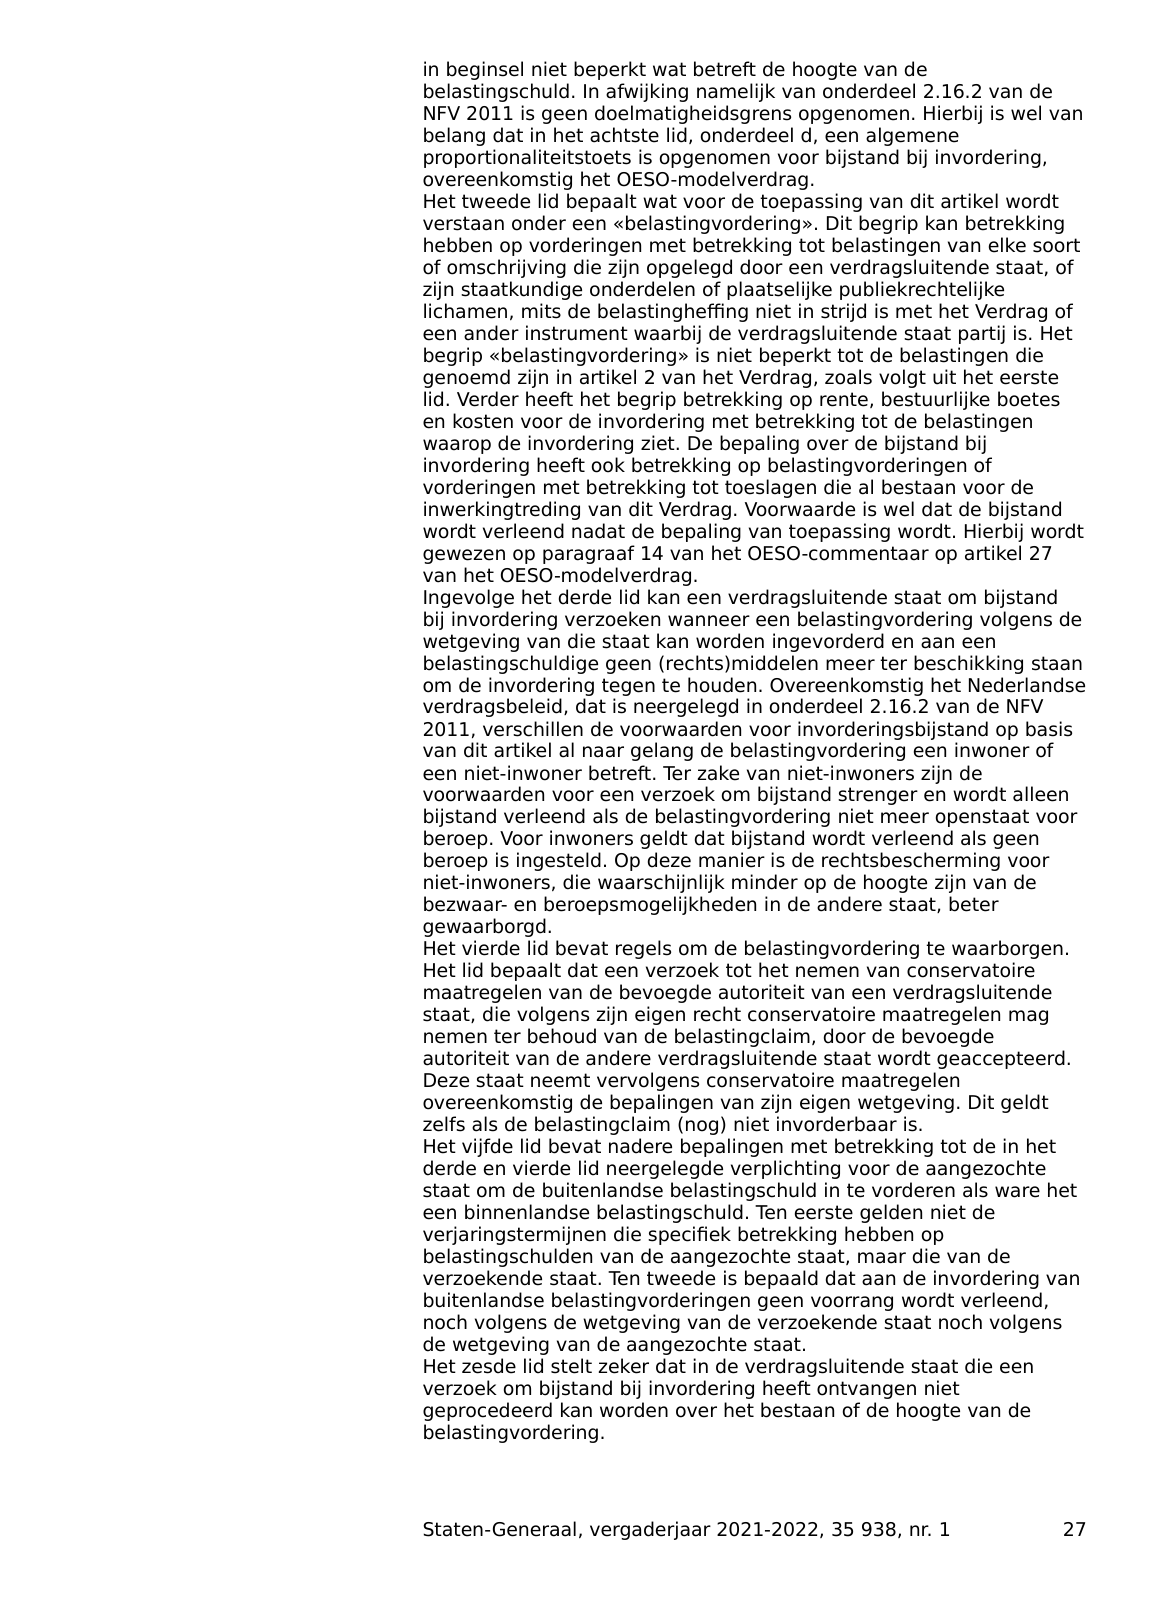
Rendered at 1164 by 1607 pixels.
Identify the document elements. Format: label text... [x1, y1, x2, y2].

text Ingevolge het derde lid kan een verdragsluitende staat om bijstand bij invordering verzoeken wanneer een belastingvordering volgens de wetgeving van die staat kan worden ingevorderd en aan een belastingschuldige geen (rechts)middelen meer ter beschikking staan om de invordering tegen te houden. Overeenkomstig het Nederlandse verdragsbeleid, dat is neergelegd in onderdeel 2.16.2 van de NFV 2011, verschillen de voorwaarden voor invorderingsbijstand op basis van dit artikel al naar gelang de belastingvordering een inwoner of een niet-inwoner betreft. Ter zake van niet-inwoners zijn de voorwaarden voor een verzoek om bijstand strenger en wordt alleen bijstand verleend als de belastingvordering niet meer openstaat voor beroep. Voor inwoners geldt dat bijstand wordt verleend als geen beroep is ingesteld. Op deze manier is de rechtsbescherming voor niet-inwoners, die waarschijnlijk minder op de hoogte zijn van de bezwaar- en beroepsmogelijkheden in de andere staat, beter gewaarborgd. [422, 587, 1087, 938]
text Het vierde lid bevat regels om de belastingvordering te waarborgen. Het lid bepaalt dat een verzoek tot het nemen van conservatoire maatregelen van de bevoegde autoriteit van een verdragsluitende staat, die volgens zijn eigen recht conservatoire maatregelen mag nemen ter behoud van de belastingclaim, door de bevoegde autoriteit van de andere verdragsluitende staat wordt geaccepteerd. Deze staat neemt vervolgens conservatoire maatregelen overeenkomstig de bepalingen van zijn eigen wetgeving. Dit geldt zelfs als de belastingclaim (nog) niet invorderbaar is. [422, 938, 1087, 1136]
text in beginsel niet beperkt wat betreft de hoogte van de belastingschuld. In afwijking namelijk van onderdeel 2.16.2 van de NFV 2011 is geen doelmatigheidsgrens opgenomen. Hierbij is wel van belang dat in het achtste lid, onderdeel d, een algemene proportionaliteitstoets is opgenomen voor bijstand bij invordering, overeenkomstig het OESO-modelverdrag. [422, 59, 1087, 191]
text Het vijfde lid bevat nadere bepalingen met betrekking tot de in het derde en vierde lid neergelegde verplichting voor de aangezochte staat om de buitenlandse belastingschuld in te vorderen als ware het een binnenlandse belastingschuld. Ten eerste gelden niet de verjaringstermijnen die specifiek betrekking hebben op belastingschulden van de aangezochte staat, maar die van de verzoekende staat. Ten tweede is bepaald dat aan de invordering van buitenlandse belastingvorderingen geen voorrang wordt verleend, noch volgens de wetgeving van de verzoekende staat noch volgens de wetgeving van de aangezochte staat. [422, 1136, 1087, 1356]
text Het tweede lid bepaalt wat voor de toepassing van dit artikel wordt verstaan onder een «belastingvordering». Dit begrip kan betrekking hebben op vorderingen met betrekking tot belastingen van elke soort of omschrijving die zijn opgelegd door een verdragsluitende staat, of zijn staatkundige onderdelen of plaatselijke publiekrechtelijke lichamen, mits de belastingheffing niet in strijd is met het Verdrag of een ander instrument waarbij de verdragsluitende staat partij is. Het begrip «belastingvordering» is niet beperkt tot de belastingen die genoemd zijn in artikel 2 van het Verdrag, zoals volgt uit het eerste lid. Verder heeft het begrip betrekking op rente, bestuurlijke boetes en kosten voor de invordering met betrekking tot de belastingen waarop de invordering ziet. De bepaling over de bijstand bij invordering heeft ook betrekking op belastingvorderingen of vorderingen met betrekking tot toeslagen die al bestaan voor de inwerkingtreding van dit Verdrag. Voorwaarde is wel dat de bijstand wordt verleend nadat de bepaling van toepassing wordt. Hierbij wordt gewezen op paragraaf 14 van het OESO-commentaar op artikel 27 van het OESO-modelverdrag. [422, 191, 1087, 587]
text Het zesde lid stelt zeker dat in de verdragsluitende staat die een verzoek om bijstand bij invordering heeft ontvangen niet geprocedeerd kan worden over het bestaan of de hoogte van de belastingvordering. [422, 1356, 1087, 1444]
